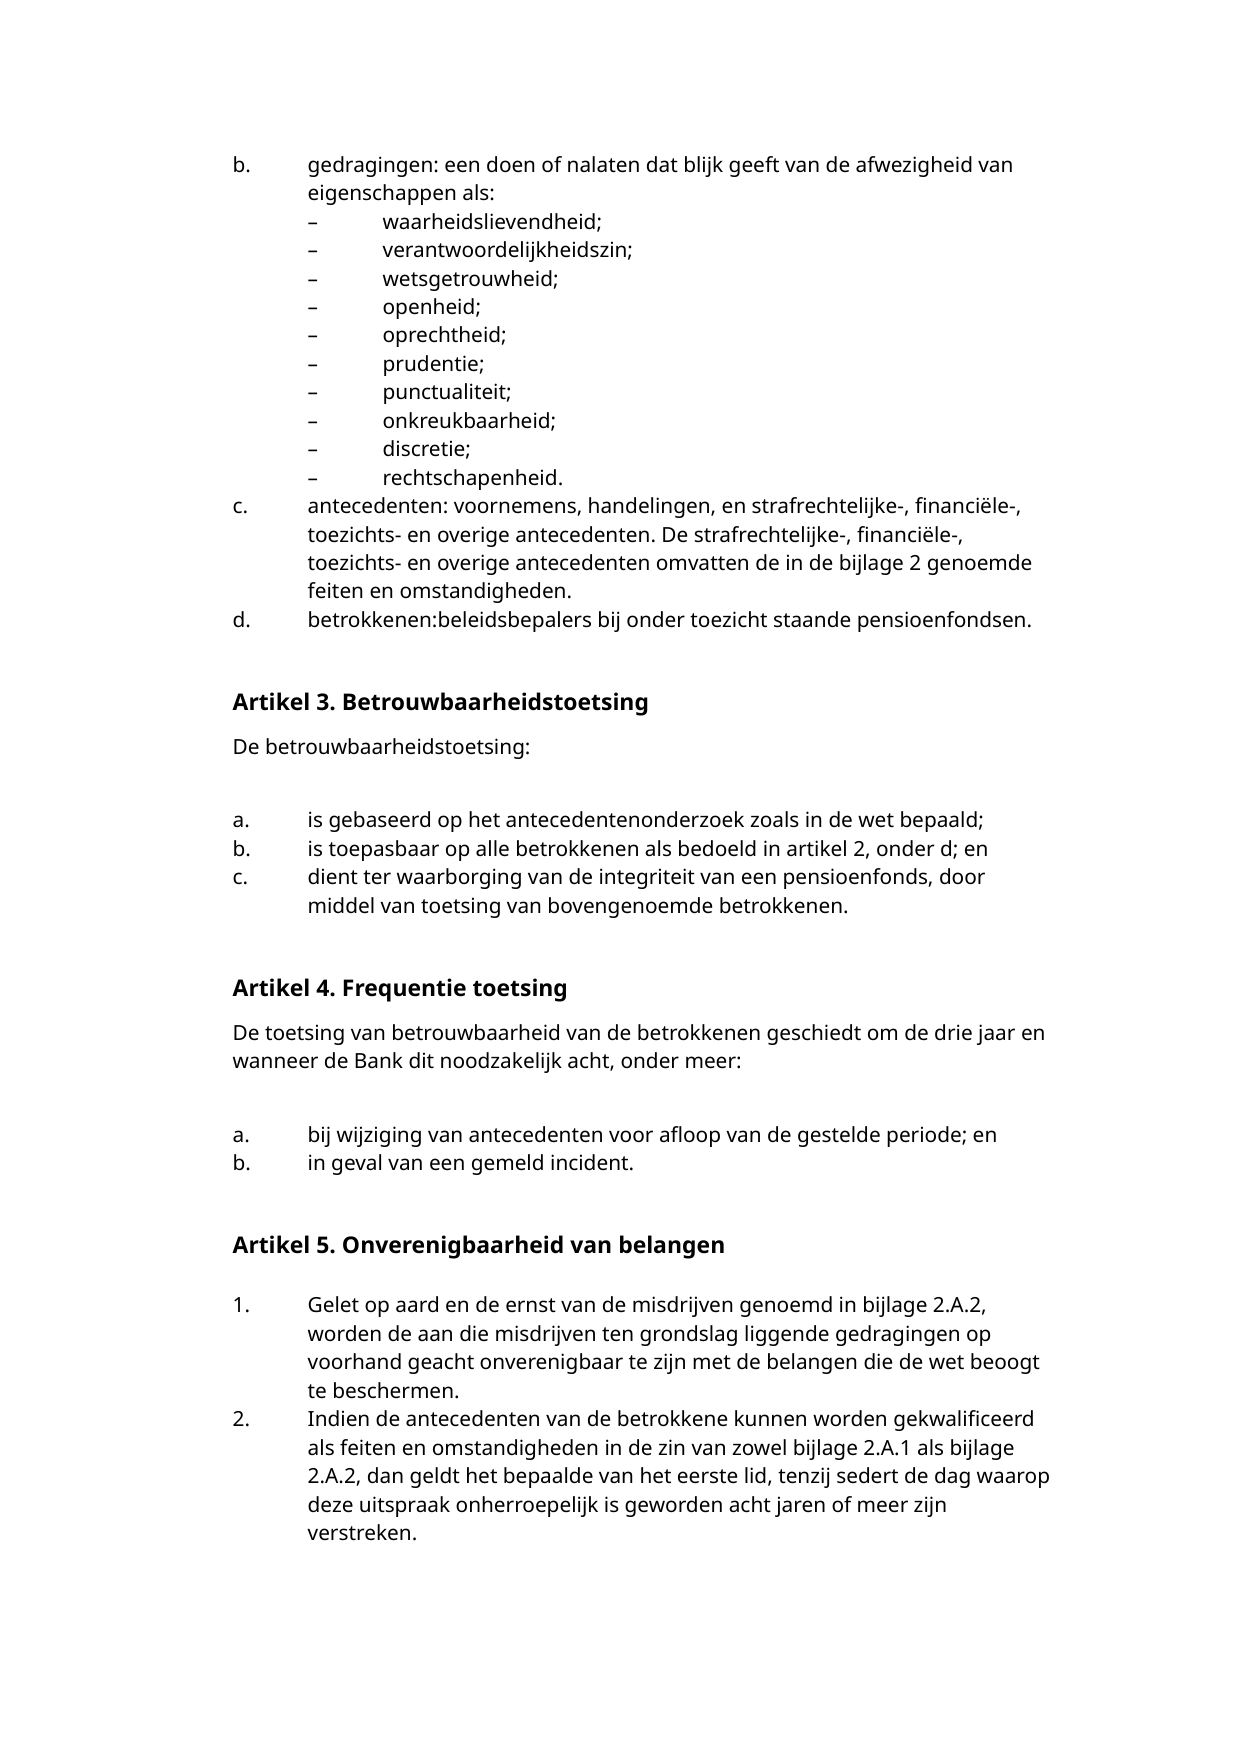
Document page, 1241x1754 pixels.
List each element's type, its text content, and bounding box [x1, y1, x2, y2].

subtitle Artikel 4. Frequentie toetsing [232, 972, 1053, 1003]
list openheid; [307, 292, 1053, 321]
list wetsgetrouwheid; [307, 264, 1053, 292]
list is toepasbaar op alle betrokkenen als bedoeld in artikel 2, onder d; en [232, 834, 1053, 862]
list verantwoordelijkheidszin; [307, 235, 1053, 264]
list oprechtheid; [307, 321, 1053, 349]
list rechtschapenheid. [307, 463, 1053, 491]
list discretie; [307, 434, 1053, 463]
list punctualiteit; [307, 377, 1053, 406]
list waarheidslievendheid; [307, 207, 1053, 235]
list bij wijziging van antecedenten voor afloop van de gestelde periode; en [232, 1120, 1053, 1148]
list prudentie; [307, 349, 1053, 377]
text De toetsing van betrouwbaarheid van de betrokkenen geschiedt om de drie jaar en wanneer de Bank dit noodzakelijk acht, onder meer: [232, 1018, 1053, 1075]
subtitle Artikel 5. Onverenigbaarheid van belangen [232, 1229, 1053, 1261]
list is gebaseerd op het antecedentenonderzoek zoals in de wet bepaald; [232, 806, 1053, 834]
list betrokkenen:beleidsbepalers bij onder toezicht staande pensioenfondsen. [232, 605, 1053, 633]
list Gelet op aard en de ernst van de misdrijven genoemd in bijlage 2.A.2, worden de aan die misdrijven ten grondslag liggende gedragingen op voorhand geacht onverenigbaar te zijn met de belangen die de wet beoogt te beschermen. [232, 1291, 1053, 1404]
subtitle Artikel 3. Betrouwbaarheidstoetsing [232, 686, 1053, 717]
list dient ter waarborging van de integriteit van een pensioenfonds, door middel van toetsing van bovengenoemde betrokkenen. [232, 862, 1053, 919]
text De betrouwbaarheidstoetsing: [232, 732, 1053, 761]
list Indien de antecedenten van de betrokkene kunnen worden gekwalificeerd als feiten en omstandigheden in de zin van zowel bijlage 2.A.1 als bijlage 2.A.2, dan geldt het bepaalde van het eerste lid, tenzij sedert de dag waarop deze uitspraak onherroepelijk is geworden acht jaren of meer zijn verstreken. [232, 1404, 1053, 1547]
list gedragingen: een doen of nalaten dat blijk geeft van de afwezigheid van eigenschappen als: [232, 150, 1053, 207]
list antecedenten: voornemens, handelingen, en strafrechtelijke-, financiële-, toezichts- en overige antecedenten. De strafrechtelijke-, financiële-, toezichts- en overige antecedenten omvatten de in de bijlage 2 genoemde feiten en omstandigheden. [232, 491, 1053, 605]
list in geval van een gemeld incident. [232, 1148, 1053, 1177]
list onkreukbaarheid; [307, 406, 1053, 434]
